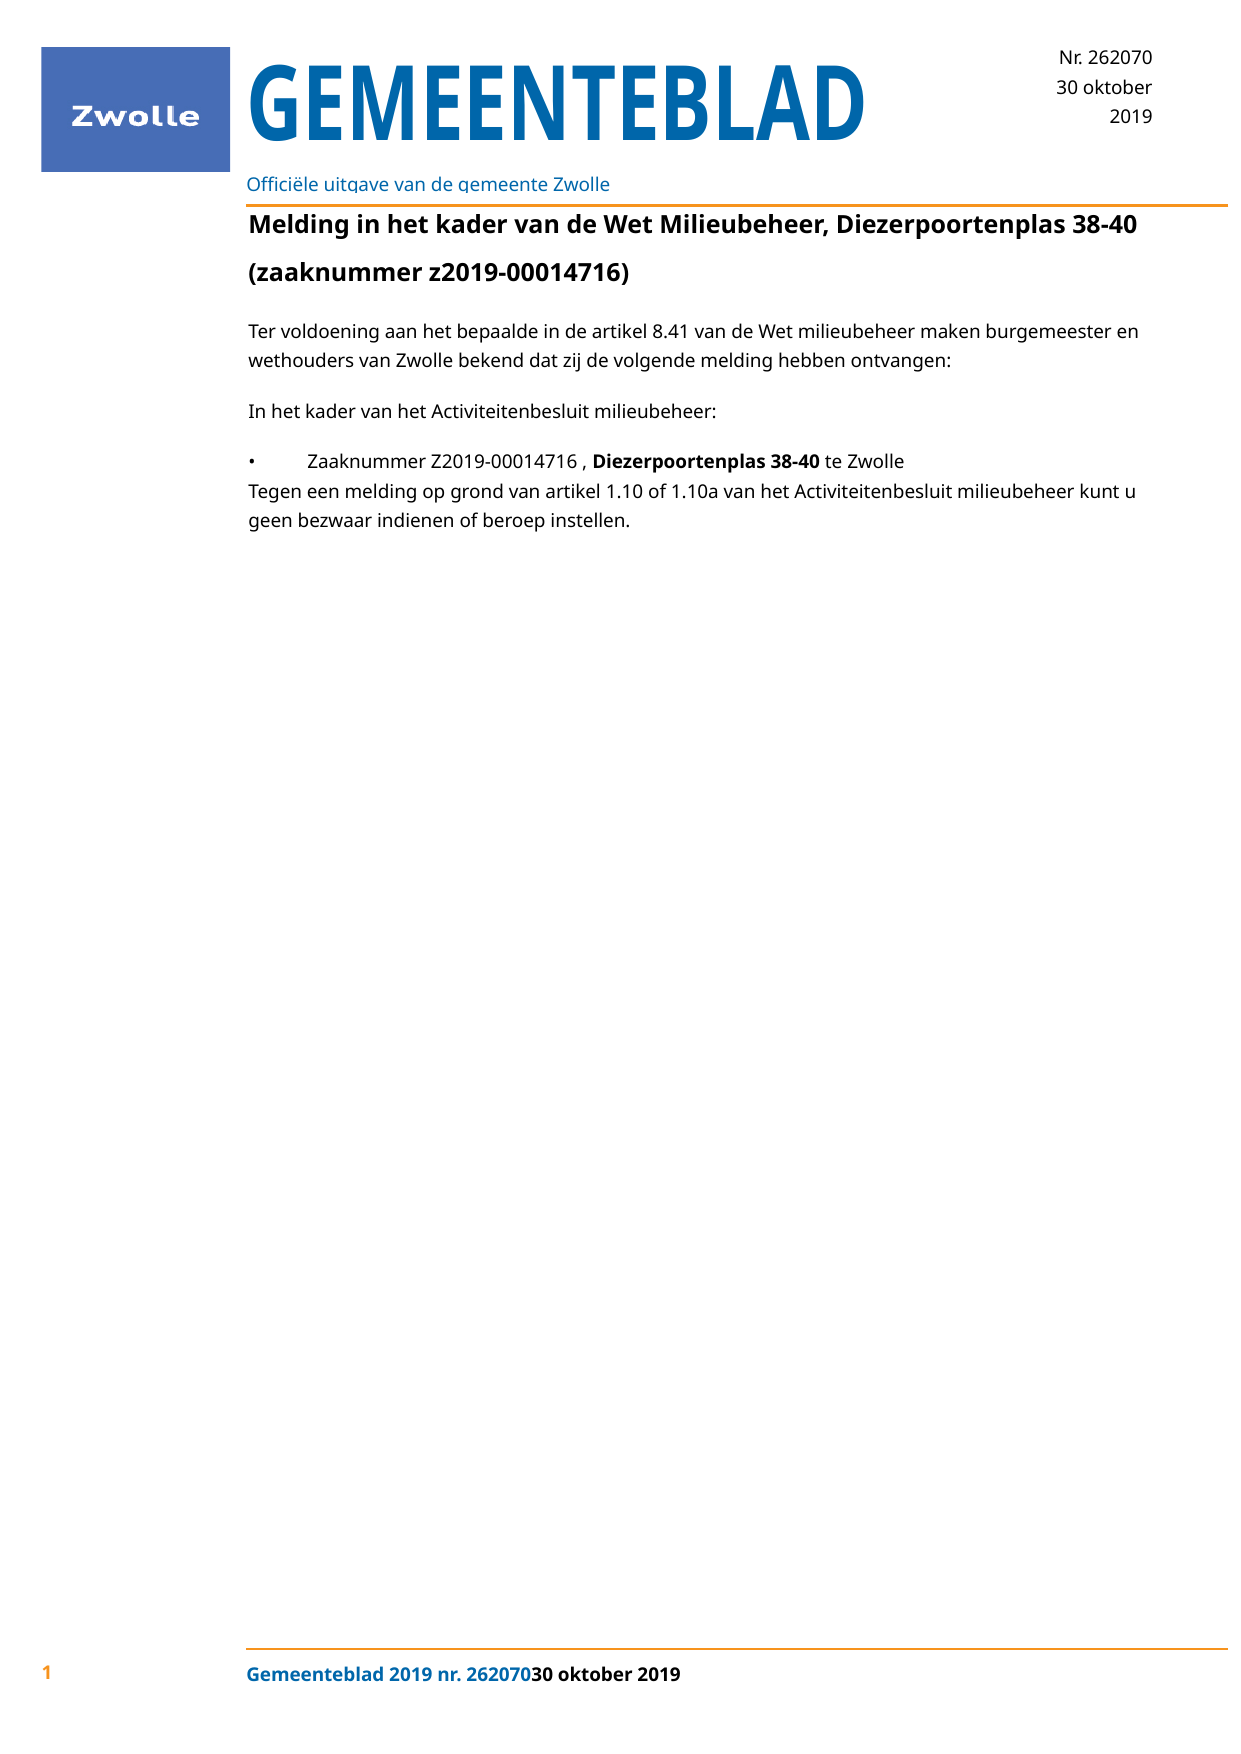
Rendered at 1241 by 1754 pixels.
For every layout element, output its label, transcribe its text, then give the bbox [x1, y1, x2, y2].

picture [41, 47, 231, 172]
list Zaaknummer Z2019-00014716 , Diezerpoortenplas 38-40 te Zwolle [248, 448, 1152, 474]
text Tegen een melding op grond van artikel 1.10 of 1.10a van het Activiteitenbesluit milieubeheer kunt u geen bezwaar indienen of beroep instellen. [248, 478, 1152, 533]
text Ter voldoening aan het bepaalde in de artikel 8.41 van de Wet milieubeheer maken burgemeester en wethouders van Zwolle bekend dat zij de volgende melding hebben ontvangen: [248, 318, 1152, 373]
text In het kader van het Activiteitenbesluit milieubeheer: [248, 398, 1152, 424]
text Melding in het kader van de Wet Milieubeheer, Diezerpoortenplas 38-40 (zaaknummer z2019-00014716) [248, 207, 1152, 288]
